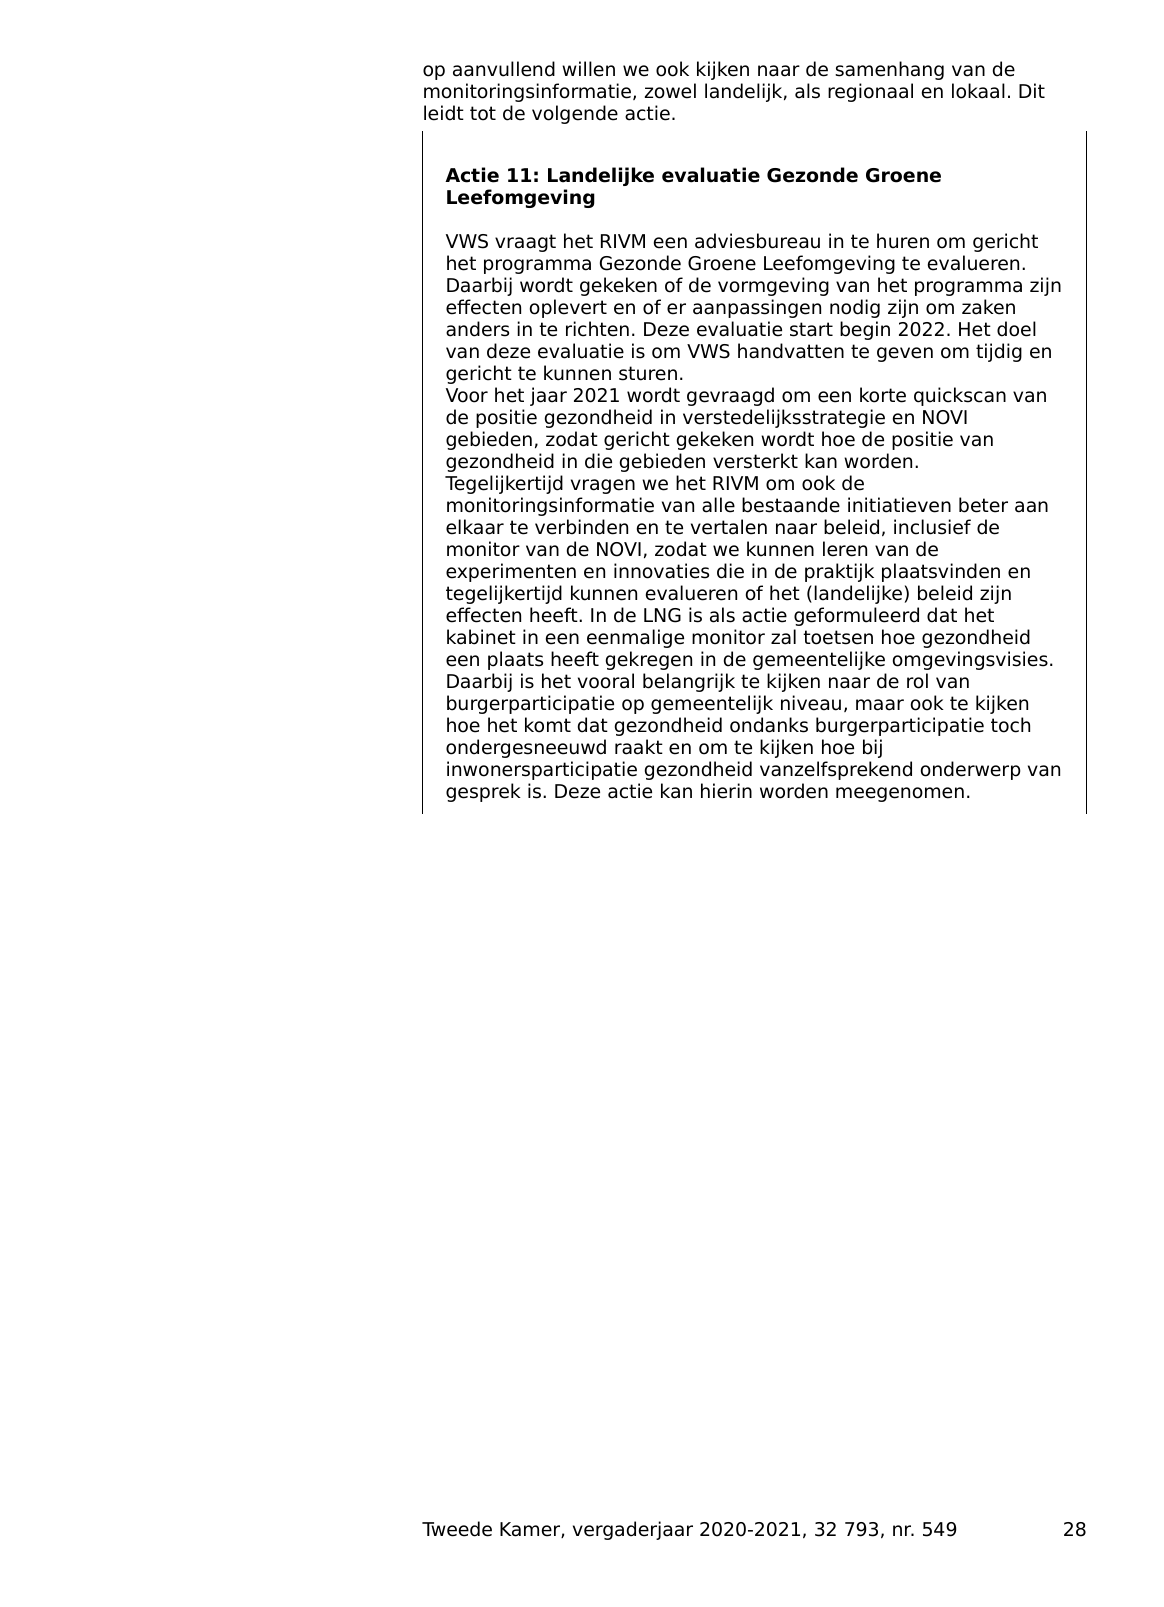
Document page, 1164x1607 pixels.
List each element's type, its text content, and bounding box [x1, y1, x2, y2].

text op aanvullend willen we ook kijken naar de samenhang van de monitoringsinformatie, zowel landelijk, als regionaal en lokaal. Dit leidt tot de volgende actie. [422, 59, 1087, 125]
table_header Actie 11: Landelijke evaluatie Gezonde Groene Leefomgeving VWS vraagt het RIVM een adviesbureau in te huren om gericht het programma Gezonde Groene Leefomgeving te evalueren. Daarbij wordt gekeken of de vormgeving van het programma zijn effecten oplevert en of er aanpassingen nodig zijn om zaken anders in te richten. Deze evaluatie start begin 2022. Het doel van deze evaluatie is om VWS handvatten te geven om tijdig en gericht te kunnen sturen. Voor het jaar 2021 wordt gevraagd om een korte quickscan van de positie gezondheid in verstedelijksstrategie en NOVI gebieden, zodat gericht gekeken wordt hoe de positie van gezondheid in die gebieden versterkt kan worden. Tegelijkertijd vragen we het RIVM om ook de monitoringsinformatie van alle bestaande initiatieven beter aan elkaar te verbinden en te vertalen naar beleid, inclusief de monitor van de NOVI, zodat we kunnen leren van de experimenten en innovaties die in de praktijk plaatsvinden en tegelijkertijd kunnen evalueren of het (landelijke) beleid zijn effecten heeft. In de LNG is als actie geformuleerd dat het kabinet in een eenmalige monitor zal toetsen hoe gezondheid een plaats heeft gekregen in de gemeentelijke omgevingsvisies. Daarbij is het vooral belangrijk te kijken naar de rol van burgerparticipatie op gemeentelijk niveau, maar ook te kijken hoe het komt dat gezondheid ondanks burgerparticipatie toch ondergesneeuwd raakt en om te kijken hoe bij inwonersparticipatie gezondheid vanzelfsprekend onderwerp van gesprek is. Deze actie kan hierin worden meegenomen. [423, 131, 1086, 814]
